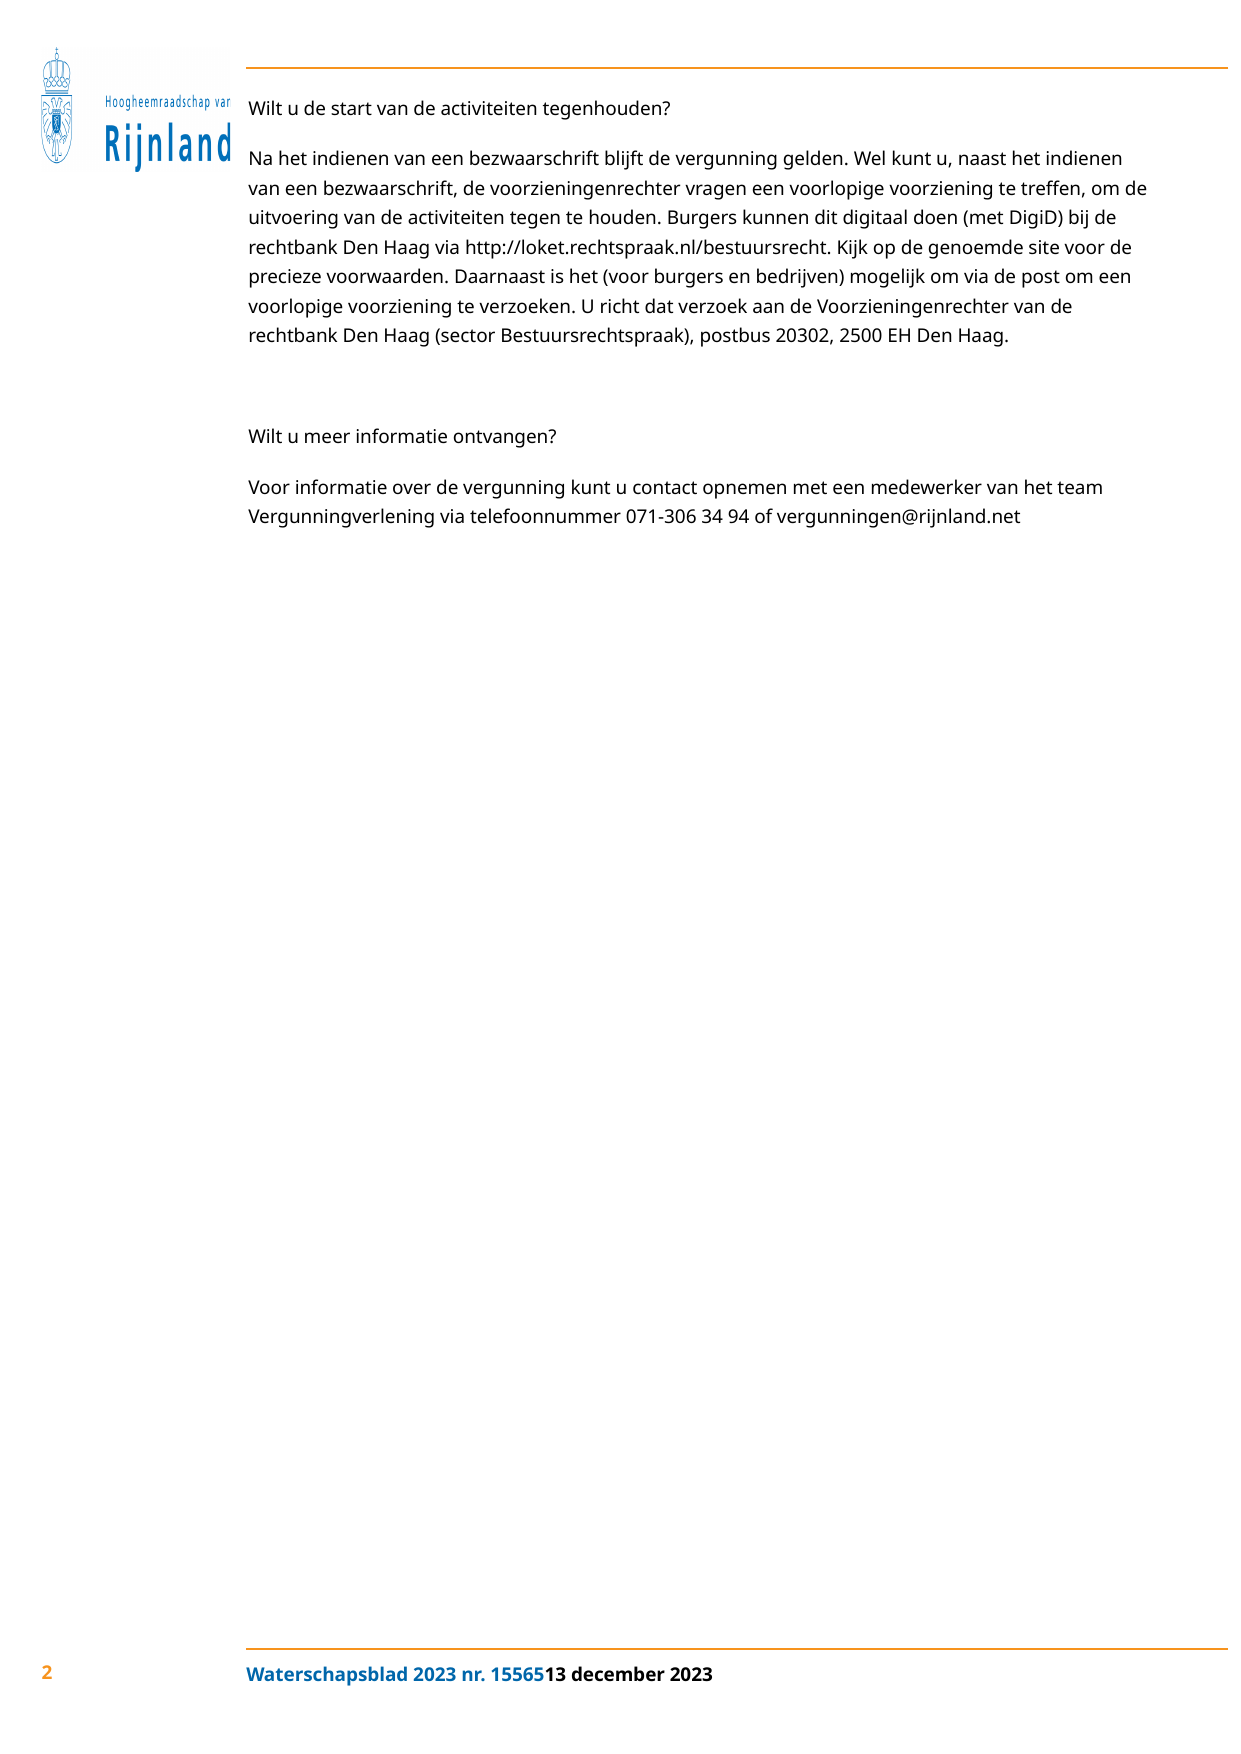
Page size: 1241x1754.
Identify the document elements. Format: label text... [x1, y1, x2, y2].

text Voor informatie over de vergunning kunt u contact opnemen met een medewerker van het team Vergunningverlening via telefoonnummer 071-306 34 94 of vergunningen@rijnland.net [248, 474, 1152, 529]
text Na het indienen van een bezwaarschrift blijft de vergunning gelden. Wel kunt u, naast het indienen van een bezwaarschrift, de voorzieningenrechter vragen een voorlopige voorziening te treffen, om de uitvoering van de activiteiten tegen te houden. Burgers kunnen dit digitaal doen (met DigiD) bij de rechtbank Den Haag via http://loket.rechtspraak.nl/bestuursrecht. Kijk op de genoemde site voor de precieze voorwaarden. Daarnaast is het (voor burgers en bedrijven) mogelijk om via de post om een voorlopige voorziening te verzoeken. U richt dat verzoek aan de Voorzieningenrechter van de rechtbank Den Haag (sector Bestuursrechtspraak), postbus 20302, 2500 EH Den Haag. [248, 145, 1152, 348]
picture [41, 47, 231, 172]
text Wilt u de start van de activiteiten tegenhouden? [248, 95, 1152, 121]
text Wilt u meer informatie ontvangen? [248, 423, 1152, 449]
